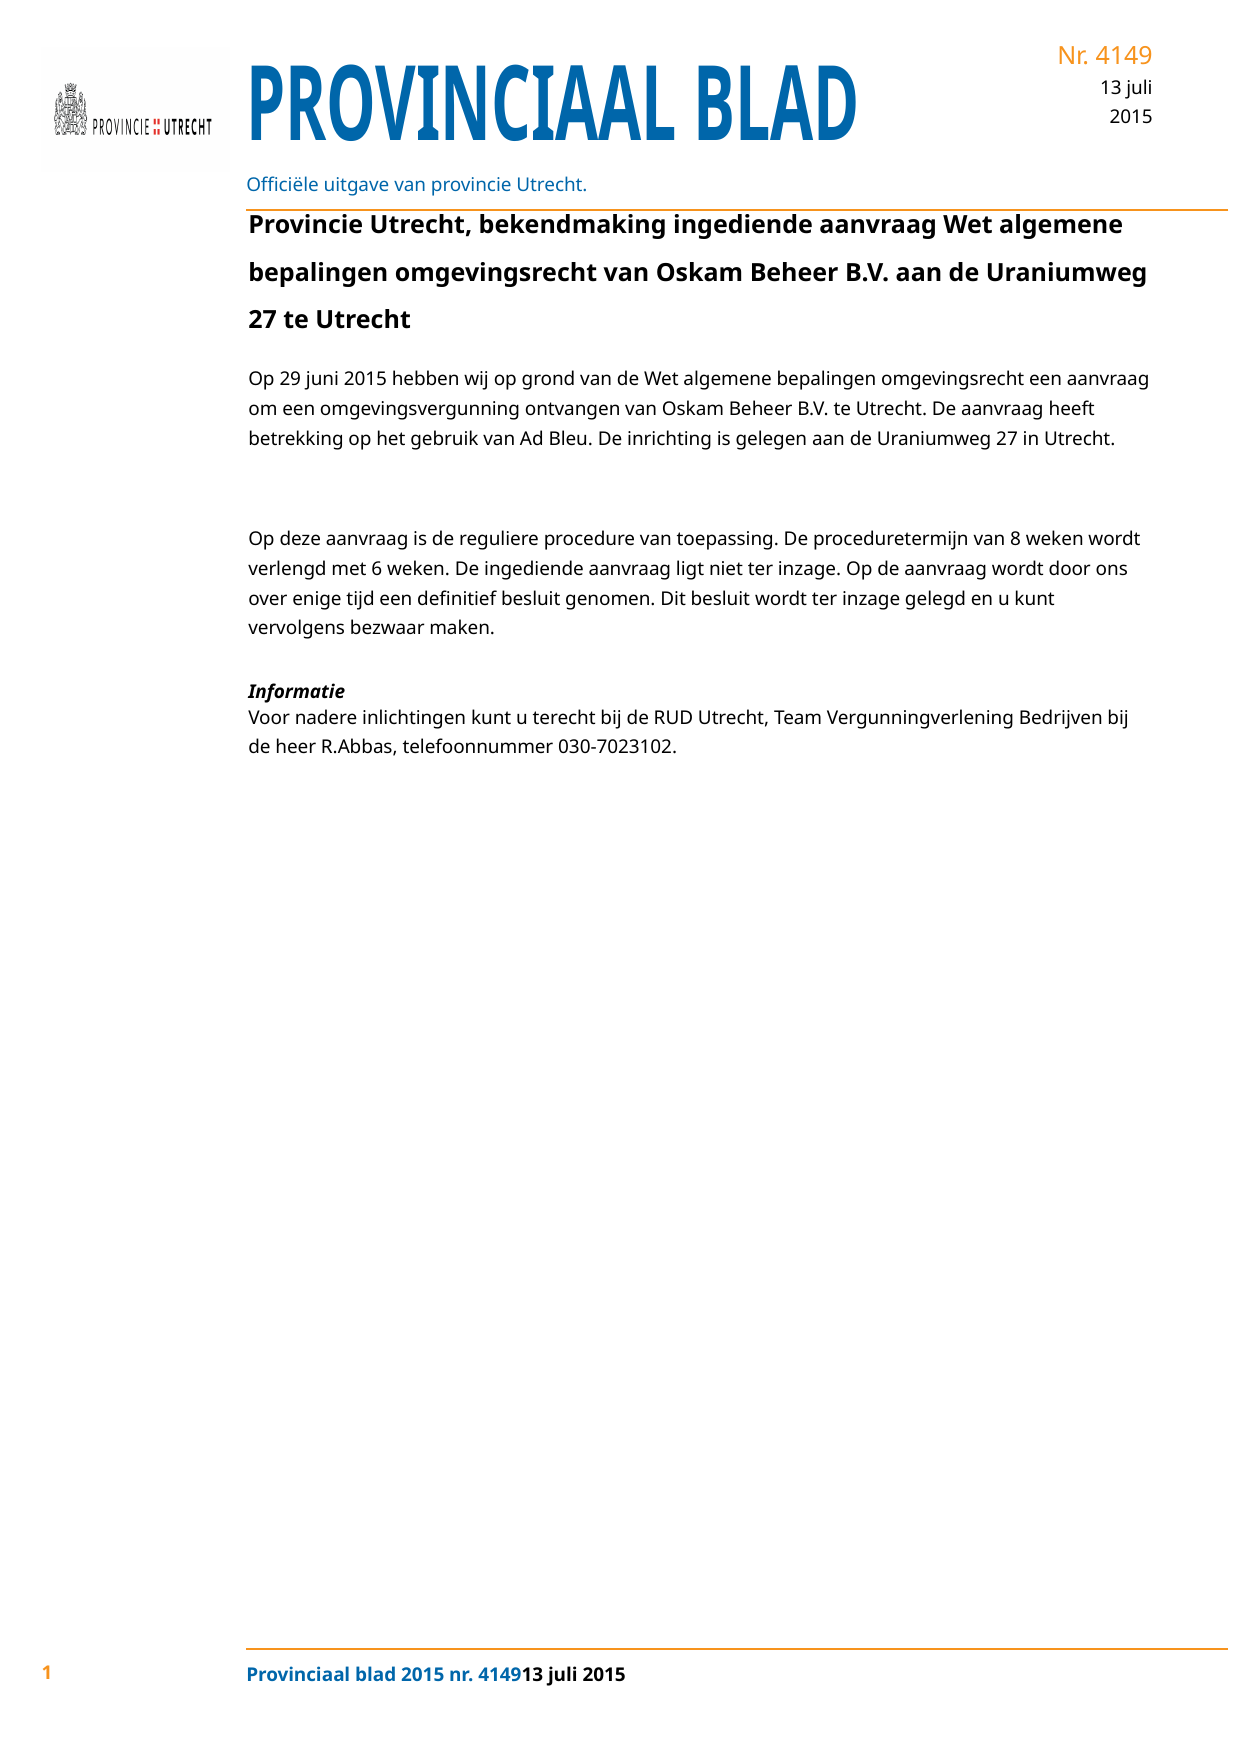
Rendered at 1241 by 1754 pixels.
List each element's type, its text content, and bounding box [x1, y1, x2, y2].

text Voor nadere inlichtingen kunt u terecht bij de RUD Utrecht, Team Vergunningverlening Bedrijven bij de heer R.Abbas, telefoonnummer 030-7023102. [248, 704, 1152, 759]
text Provincie Utrecht, bekendmaking ingediende aanvraag Wet algemene bepalingen omgevingsrecht van Oskam Beheer B.V. aan de Uraniumweg 27 te Utrecht [248, 211, 1152, 336]
text Op deze aanvraag is de reguliere procedure van toepassing. De proceduretermijn van 8 weken wordt verlengd met 6 weken. De ingediende aanvraag ligt niet ter inzage. Op de aanvraag wordt door ons over enige tijd een definitief besluit genomen. Dit besluit wordt ter inzage gelegd en u kunt vervolgens bezwaar maken. [248, 526, 1152, 640]
picture [41, 47, 231, 172]
text Op 29 juni 2015 hebben wij op grond van de Wet algemene bepalingen omgevingsrecht een aanvraag om een omgevingsvergunning ontvangen van Oskam Beheer B.V. te Utrecht. De aanvraag heeft betrekking op het gebruik van Ad Bleu. De inrichting is gelegen aan de Uraniumweg 27 in Utrecht. [248, 366, 1152, 450]
text Informatie [248, 678, 1152, 704]
